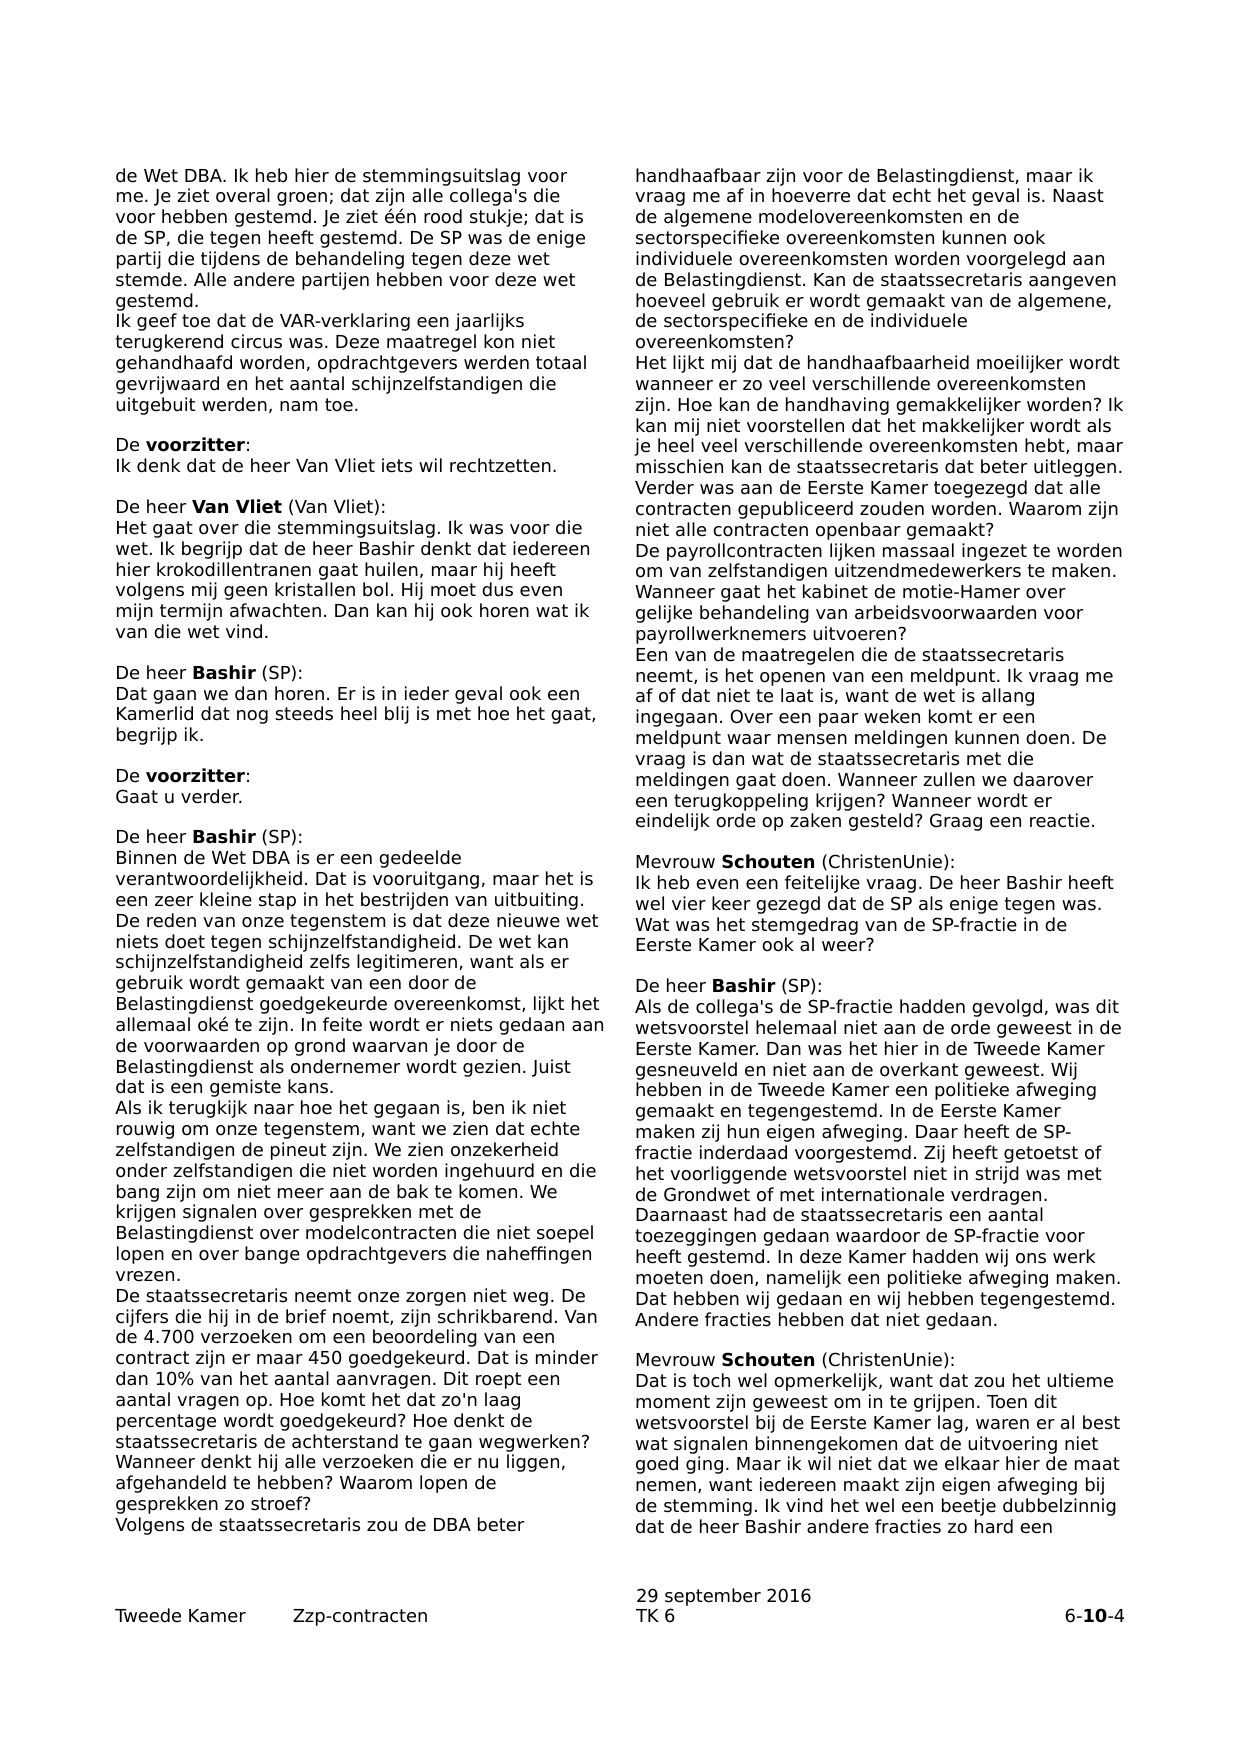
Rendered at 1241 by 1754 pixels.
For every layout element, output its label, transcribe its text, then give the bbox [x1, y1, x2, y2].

text Als de collega's de SP-fractie hadden gevolgd, was dit wetsvoorstel helemaal niet aan de orde geweest in de Eerste Kamer. Dan was het hier in de Tweede Kamer gesneuveld en niet aan de overkant geweest. Wij hebben in de Tweede Kamer een politieke afweging gemaakt en tegengestemd. In de Eerste Kamer maken zij hun eigen afweging. Daar heeft de SP-fractie inderdaad voorgestemd. Zij heeft getoetst of het voorliggende wetsvoorstel niet in strijd was met de Grondwet of met internationale verdragen. Daarnaast had de staatssecretaris een aantal toezeggingen gedaan waardoor de SP-fractie voor heeft gestemd. In deze Kamer hadden wij ons werk moeten doen, namelijk een politieke afweging maken. Dat hebben wij gedaan en wij hebben tegengestemd. Andere fracties hebben dat niet gedaan. [635, 997, 1125, 1330]
text Het gaat over die stemmingsuitslag. Ik was voor die wet. Ik begrijp dat de heer Bashir denkt dat iedereen hier krokodillentranen gaat huilen, maar hij heeft volgens mij geen kristallen bol. Hij moet dus even mijn termijn afwachten. Dan kan hij ook horen wat ik van die wet vind. [115, 518, 605, 643]
text De heer Bashir (SP): [115, 827, 605, 848]
text Binnen de Wet DBA is er een gedeelde verantwoordelijkheid. Dat is vooruitgang, maar het is een zeer kleine stap in het bestrijden van uitbuiting. De reden van onze tegenstem is dat deze nieuwe wet niets doet tegen schijnzelfstandigheid. De wet kan schijnzelfstandigheid zelfs legitimeren, want als er gebruik wordt gemaakt van een door de Belastingdienst goedgekeurde overeenkomst, lijkt het allemaal oké te zijn. In feite wordt er niets gedaan aan de voorwaarden op grond waarvan je door de Belastingdienst als ondernemer wordt gezien. Juist dat is een gemiste kans. [115, 848, 605, 1098]
text de Wet DBA. Ik heb hier de stemmingsuitslag voor me. Je ziet overal groen; dat zijn alle collega's die voor hebben gestemd. Je ziet één rood stukje; dat is de SP, die tegen heeft gestemd. De SP was de enige partij die tijdens de behandeling tegen deze wet stemde. Alle andere partijen hebben voor deze wet gestemd. [115, 165, 605, 311]
text Ik heb even een feitelijke vraag. De heer Bashir heeft wel vier keer gezegd dat de SP als enige tegen was. Wat was het stemgedrag van de SP-fractie in de Eerste Kamer ook al weer? [635, 873, 1125, 956]
text Mevrouw Schouten (ChristenUnie): [635, 1350, 1125, 1371]
text Als ik terugkijk naar hoe het gegaan is, ben ik niet rouwig om onze tegenstem, want we zien dat echte zelfstandigen de pineut zijn. We zien onzekerheid onder zelfstandigen die niet worden ingehuurd en die bang zijn om niet meer aan de bak te komen. We krijgen signalen over gesprekken met de Belastingdienst over modelcontracten die niet soepel lopen en over bange opdrachtgevers die naheffingen vrezen. [115, 1098, 605, 1286]
text Verder was aan de Eerste Kamer toegezegd dat alle contracten gepubliceerd zouden worden. Waarom zijn niet alle contracten openbaar gemaakt? [635, 478, 1125, 540]
text De heer Bashir (SP): [635, 976, 1125, 997]
text Ik denk dat de heer Van Vliet iets wil rechtzetten. [115, 456, 605, 477]
text Dat gaan we dan horen. Er is in ieder geval ook een Kamerlid dat nog steeds heel blij is met hoe het gaat, begrijp ik. [115, 683, 605, 746]
text Ik geef toe dat de VAR-verklaring een jaarlijks terugkerend circus was. Deze maatregel kon niet gehandhaafd worden, opdrachtgevers werden totaal gevrijwaard en het aantal schijnzelfstandigen die uitgebuit werden, nam toe. [115, 311, 605, 415]
text handhaafbaar zijn voor de Belastingdienst, maar ik vraag me af in hoeverre dat echt het geval is. Naast de algemene modelovereenkomsten en de sectorspecifieke overeenkomsten kunnen ook individuele overeenkomsten worden voorgelegd aan de Belastingdienst. Kan de staatssecretaris aangeven hoeveel gebruik er wordt gemaakt van de algemene, de sectorspecifieke en de individuele overeenkomsten? [635, 165, 1125, 353]
text Gaat u verder. [115, 787, 605, 807]
text De voorzitter: [115, 766, 605, 787]
text Een van de maatregelen die de staatssecretaris neemt, is het openen van een meldpunt. Ik vraag me af of dat niet te laat is, want de wet is allang ingegaan. Over een paar weken komt er een meldpunt waar mensen meldingen kunnen doen. De vraag is dan wat de staatssecretaris met die meldingen gaat doen. Wanneer zullen we daarover een terugkoppeling krijgen? Wanneer wordt er eindelijk orde op zaken gesteld? Graag een reactie. [635, 644, 1125, 832]
text Mevrouw Schouten (ChristenUnie): [635, 852, 1125, 873]
text De staatssecretaris neemt onze zorgen niet weg. De cijfers die hij in de brief noemt, zijn schrikbarend. Van de 4.700 verzoeken om een beoordeling van een contract zijn er maar 450 goedgekeurd. Dat is minder dan 10% van het aantal aanvragen. Dit roept een aantal vragen op. Hoe komt het dat zo'n laag percentage wordt goedgekeurd? Hoe denkt de staatssecretaris de achterstand te gaan wegwerken? Wanneer denkt hij alle verzoeken die er nu liggen, afgehandeld te hebben? Waarom lopen de gesprekken zo stroef? [115, 1286, 605, 1515]
text Dat is toch wel opmerkelijk, want dat zou het ultieme moment zijn geweest om in te grijpen. Toen dit wetsvoorstel bij de Eerste Kamer lag, waren er al best wat signalen binnengekomen dat de uitvoering niet goed ging. Maar ik wil niet dat we elkaar hier de maat nemen, want iedereen maakt zijn eigen afweging bij de stemming. Ik vind het wel een beetje dubbelzinnig dat de heer Bashir andere fracties zo hard een [635, 1371, 1125, 1537]
text Het lijkt mij dat de handhaafbaarheid moeilijker wordt wanneer er zo veel verschillende overeenkomsten zijn. Hoe kan de handhaving gemakkelijker worden? Ik kan mij niet voorstellen dat het makkelijker wordt als je heel veel verschillende overeenkomsten hebt, maar misschien kan de staatssecretaris dat beter uitleggen. [635, 353, 1125, 478]
text De voorzitter: [115, 435, 605, 456]
text De heer Van Vliet (Van Vliet): [115, 497, 605, 518]
text De payrollcontracten lijken massaal ingezet te worden om van zelfstandigen uitzendmedewerkers te maken. Wanneer gaat het kabinet de motie-Hamer over gelijke behandeling van arbeidsvoorwaarden voor payrollwerknemers uitvoeren? [635, 540, 1125, 644]
text Volgens de staatssecretaris zou de DBA beter [115, 1515, 605, 1536]
text De heer Bashir (SP): [115, 663, 605, 683]
